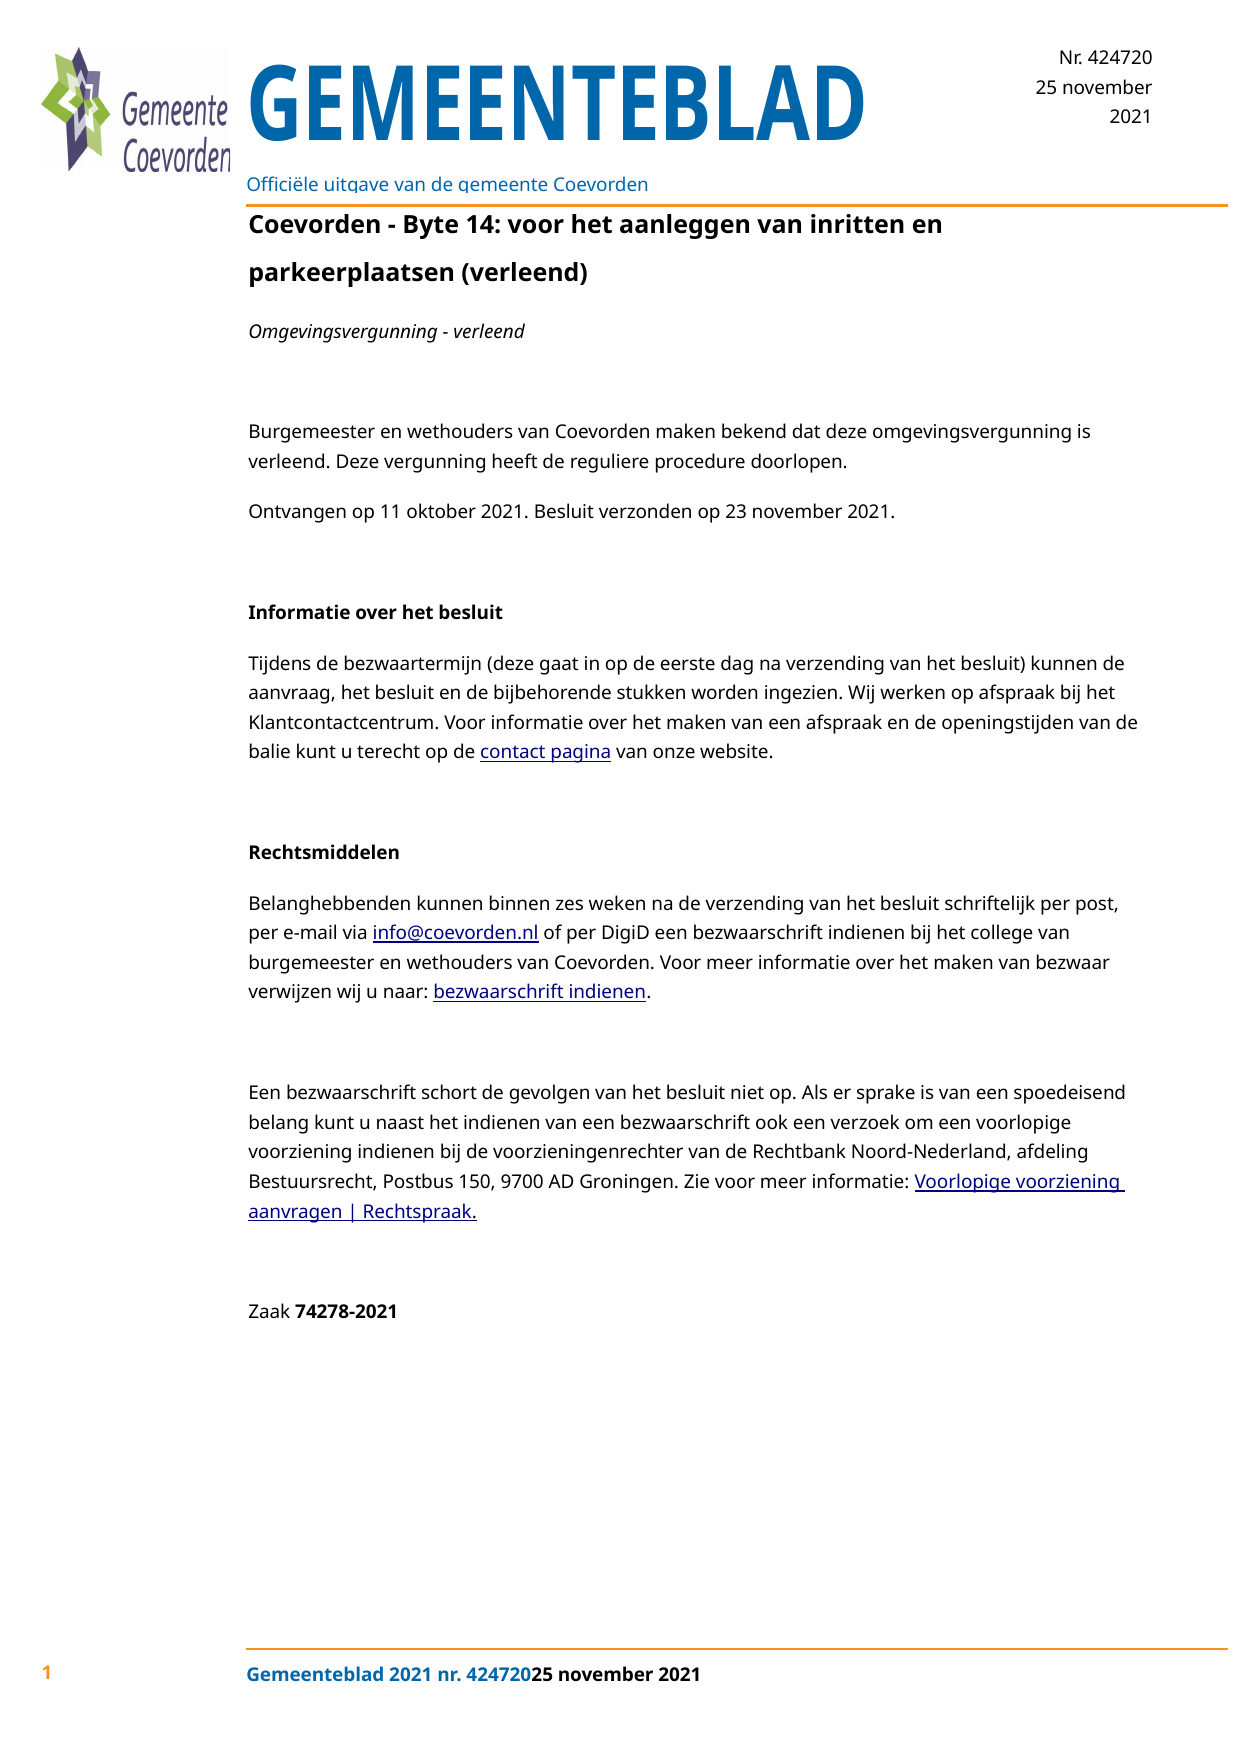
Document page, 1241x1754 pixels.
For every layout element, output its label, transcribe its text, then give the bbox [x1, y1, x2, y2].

text Coevorden - Byte 14: voor het aanleggen van inritten en parkeerplaatsen (verleend) [248, 207, 1152, 288]
text Burgemeester en wethouders van Coevorden maken bekend dat deze omgevingsvergunning is verleend. Deze vergunning heeft de reguliere procedure doorlopen. [248, 419, 1152, 474]
text Belanghebbenden kunnen binnen zes weken na de verzending van het besluit schriftelijk per post, per e-mail via info@coevorden.nl of per DigiD een bezwaarschrift indienen bij het college van burgemeester en wethouders van Coevorden. Voor meer informatie over het maken van bezwaar verwijzen wij u naar: bezwaarschrift indienen. [248, 890, 1152, 1004]
text Een bezwaarschrift schort de gevolgen van het besluit niet op. Als er sprake is van een spoedeisend belang kunt u naast het indienen van een bezwaarschrift ook een verzoek om een voorlopige voorziening indienen bij de voorzieningenrechter van de Rechtbank Noord-Nederland, afdeling Bestuursrecht, Postbus 150, 9700 AD Groningen. Zie voor meer informatie: Voorlopige voorziening aanvragen | Rechtspraak. [248, 1079, 1152, 1224]
text Zaak 74278-2021 [248, 1299, 1152, 1324]
text Informatie over het besluit [248, 599, 1152, 625]
text Ontvangen op 11 oktober 2021. Besluit verzonden op 23 november 2021. [248, 499, 1152, 524]
text Omgevingsvergunning - verleend [248, 318, 1152, 344]
picture [41, 47, 231, 172]
text Rechtsmiddelen [248, 839, 1152, 865]
text Tijdens de bezwaartermijn (deze gaat in op de eerste dag na verzending van het besluit) kunnen de aanvraag, het besluit en de bijbehorende stukken worden ingezien. Wij werken op afspraak bij het Klantcontactcentrum. Voor informatie over het maken van een afspraak en de openingstijden van de balie kunt u terecht op de contact pagina van onze website. [248, 650, 1152, 764]
